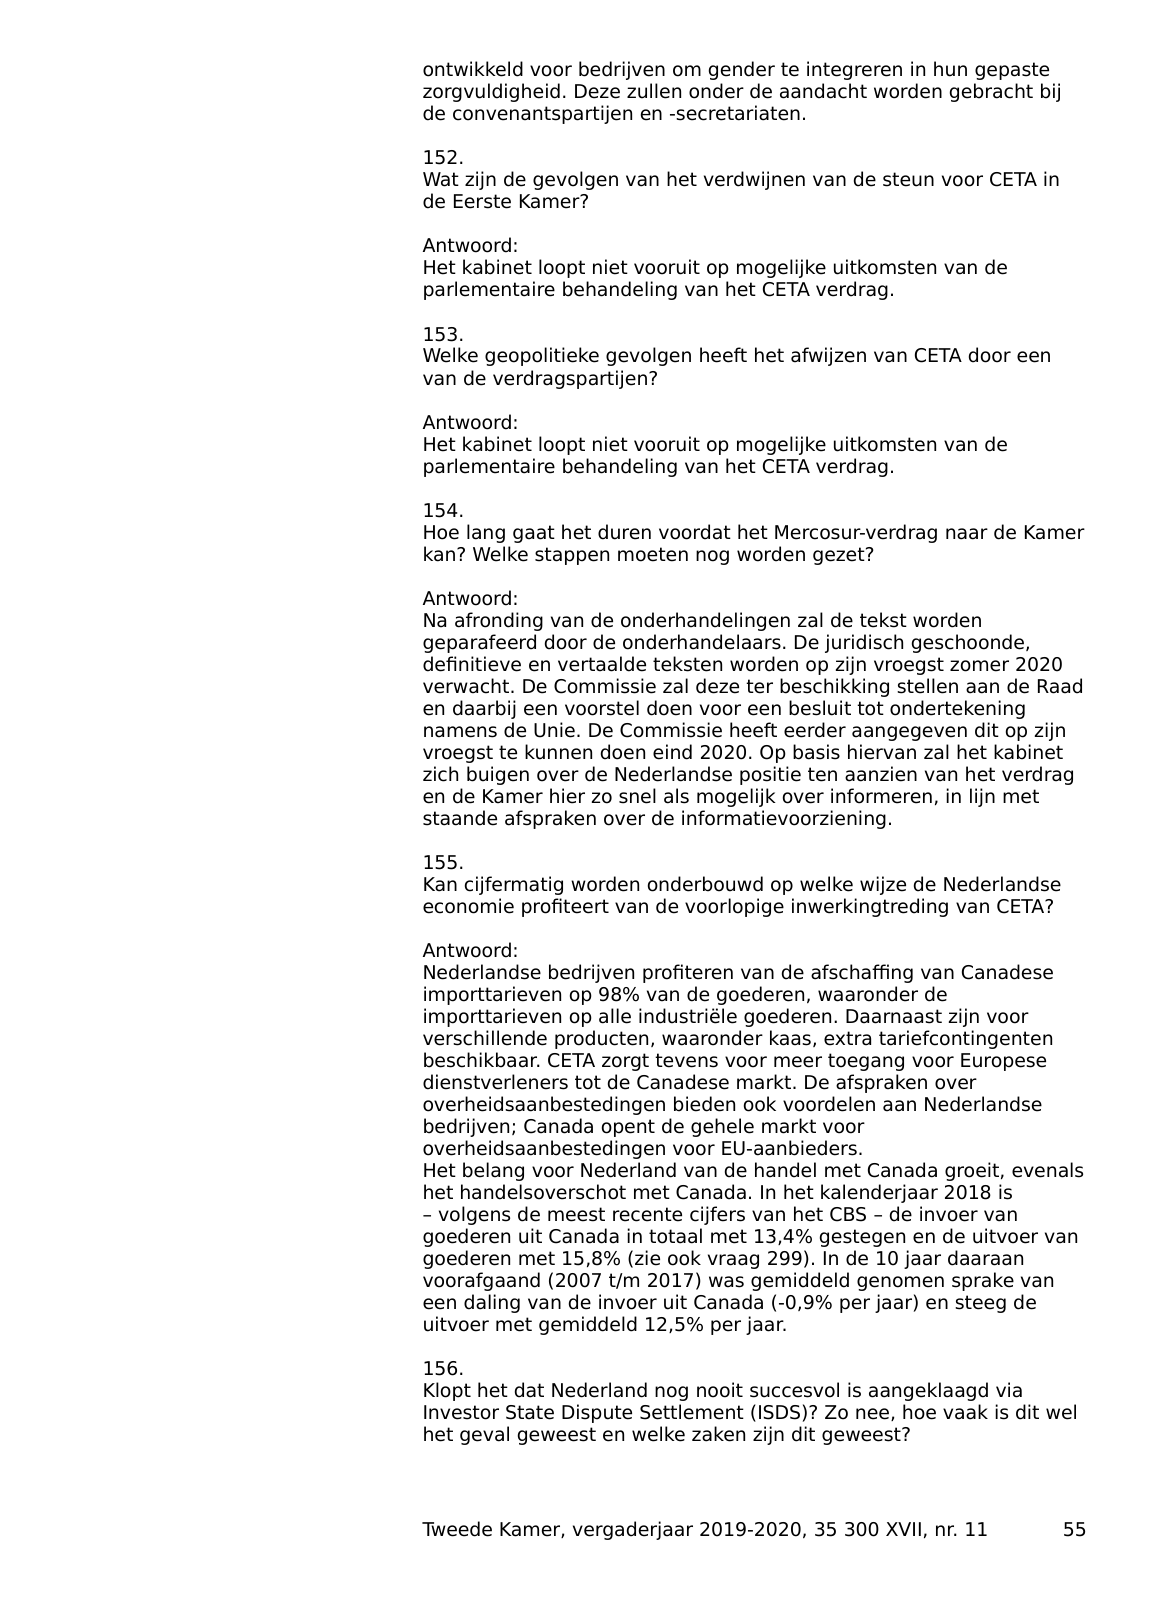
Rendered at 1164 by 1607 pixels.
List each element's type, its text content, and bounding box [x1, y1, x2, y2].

text 156. [422, 1358, 1087, 1380]
text Kan cijfermatig worden onderbouwd op welke wijze de Nederlandse economie profiteert van de voorlopige inwerkingtreding van CETA? [422, 874, 1087, 918]
text Klopt het dat Nederland nog nooit succesvol is aangeklaagd via Investor State Dispute Settlement (ISDS)? Zo nee, hoe vaak is dit wel het geval geweest en welke zaken zijn dit geweest? [422, 1380, 1087, 1446]
text Het kabinet loopt niet vooruit op mogelijke uitkomsten van de parlementaire behandeling van het CETA verdrag. [422, 433, 1087, 477]
text Het kabinet loopt niet vooruit op mogelijke uitkomsten van de parlementaire behandeling van het CETA verdrag. [422, 257, 1087, 301]
text Hoe lang gaat het duren voordat het Mercosur-verdrag naar de Kamer kan? Welke stappen moeten nog worden gezet? [422, 522, 1087, 566]
text 155. [422, 852, 1087, 874]
text 153. [422, 323, 1087, 345]
text 154. [422, 500, 1087, 522]
text Antwoord: [422, 940, 1087, 962]
text Antwoord: [422, 412, 1087, 433]
text Welke geopolitieke gevolgen heeft het afwijzen van CETA door een van de verdragspartijen? [422, 345, 1087, 389]
text Antwoord: [422, 235, 1087, 257]
text 152. [422, 147, 1087, 169]
text Het belang voor Nederland van de handel met Canada groeit, evenals het handelsoverschot met Canada. In het kalenderjaar 2018 is – volgens de meest recente cijfers van het CBS – de invoer van goederen uit Canada in totaal met 13,4% gestegen en de uitvoer van goederen met 15,8% (zie ook vraag 299). In de 10 jaar daaraan voorafgaand (2007 t/m 2017) was gemiddeld genomen sprake van een daling van de invoer uit Canada (-0,9% per jaar) en steeg de uitvoer met gemiddeld 12,5% per jaar. [422, 1160, 1087, 1336]
text Wat zijn de gevolgen van het verdwijnen van de steun voor CETA in de Eerste Kamer? [422, 169, 1087, 213]
text Nederlandse bedrijven profiteren van de afschaffing van Canadese importtarieven op 98% van de goederen, waaronder de importtarieven op alle industriële goederen. Daarnaast zijn voor verschillende producten, waaronder kaas, extra tariefcontingenten beschikbaar. CETA zorgt tevens voor meer toegang voor Europese dienstverleners tot de Canadese markt. De afspraken over overheidsaanbestedingen bieden ook voordelen aan Nederlandse bedrijven; Canada opent de gehele markt voor overheidsaanbestedingen voor EU-aanbieders. [422, 962, 1087, 1160]
text Antwoord: [422, 588, 1087, 610]
text ontwikkeld voor bedrijven om gender te integreren in hun gepaste zorgvuldigheid. Deze zullen onder de aandacht worden gebracht bij de convenantspartijen en -secretariaten. [422, 59, 1087, 125]
text Na afronding van de onderhandelingen zal de tekst worden geparafeerd door de onderhandelaars. De juridisch geschoonde, definitieve en vertaalde teksten worden op zijn vroegst zomer 2020 verwacht. De Commissie zal deze ter beschikking stellen aan de Raad en daarbij een voorstel doen voor een besluit tot ondertekening namens de Unie. De Commissie heeft eerder aangegeven dit op zijn vroegst te kunnen doen eind 2020. Op basis hiervan zal het kabinet zich buigen over de Nederlandse positie ten aanzien van het verdrag en de Kamer hier zo snel als mogelijk over informeren, in lijn met staande afspraken over de informatievoorziening. [422, 610, 1087, 829]
